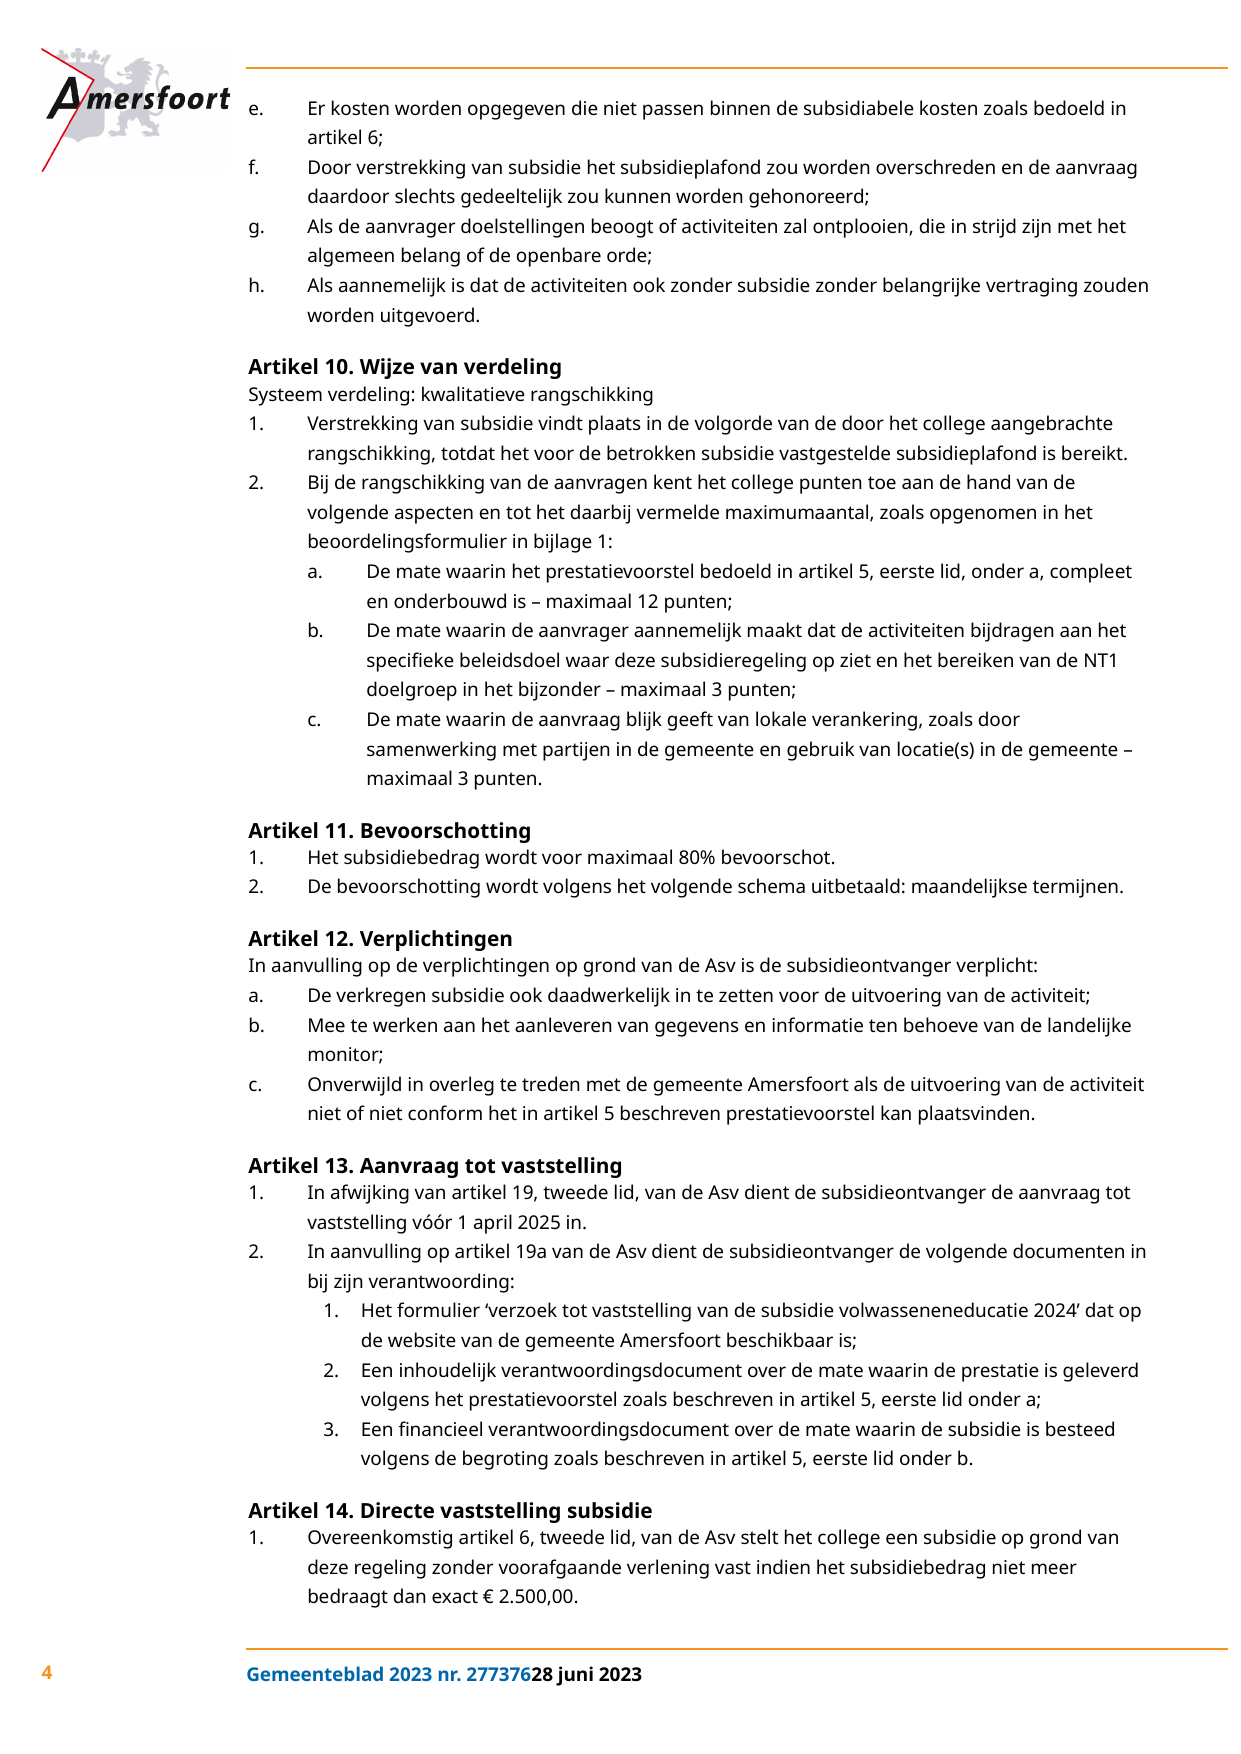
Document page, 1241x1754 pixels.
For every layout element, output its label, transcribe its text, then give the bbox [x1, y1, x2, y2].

list Bij de rangschikking van de aanvragen kent het college punten toe aan de hand van de volgende aspecten en tot het daarbij vermelde maximumaantal, zoals opgenomen in het beoordelingsformulier in bijlage 1: [248, 469, 1152, 554]
text Artikel 12. Verplichtingen [248, 924, 1152, 953]
text Artikel 14. Directe vaststelling subsidie [248, 1496, 1152, 1524]
list Het subsidiebedrag wordt voor maximaal 80% bevoorschot. [248, 844, 1152, 870]
list Door verstrekking van subsidie het subsidieplafond zou worden overschreden en de aanvraag daardoor slechts gedeeltelijk zou kunnen worden gehonoreerd; [248, 154, 1152, 209]
list Verstrekking van subsidie vindt plaats in de volgorde van de door het college aangebrachte rangschikking, totdat het voor de betrokken subsidie vastgestelde subsidieplafond is bereikt. [248, 410, 1152, 466]
list In afwijking van artikel 19, tweede lid, van de Asv dient de subsidieontvanger de aanvraag tot vaststelling vóór 1 april 2025 in. [248, 1179, 1152, 1235]
list Een inhoudelijk verantwoordingsdocument over de mate waarin de prestatie is geleverd volgens het prestatievoorstel zoals beschreven in artikel 5, eerste lid onder a; [323, 1357, 1152, 1412]
list De mate waarin de aanvraag blijk geeft van lokale verankering, zoals door samenwerking met partijen in de gemeente en gebruik van locatie(s) in de gemeente – maximaal 3 punten. [307, 706, 1152, 791]
text Systeem verdeling: kwalitatieve rangschikking [248, 381, 1152, 406]
picture [41, 47, 231, 172]
list De bevoorschotting wordt volgens het volgende schema uitbetaald: maandelijkse termijnen. [248, 874, 1152, 899]
list Een financieel verantwoordingsdocument over de mate waarin de subsidie is besteed volgens de begroting zoals beschreven in artikel 5, eerste lid onder b. [323, 1416, 1152, 1471]
text Artikel 13. Aanvraag tot vaststelling [248, 1151, 1152, 1179]
text Artikel 10. Wijze van verdeling [248, 352, 1152, 381]
list Overeenkomstig artikel 6, tweede lid, van de Asv stelt het college een subsidie op grond van deze regeling zonder voorafgaande verlening vast indien het subsidiebedrag niet meer bedraagt dan exact € 2.500,00. [248, 1524, 1152, 1609]
list Als aannemelijk is dat de activiteiten ook zonder subsidie zonder belangrijke vertraging zouden worden uitgevoerd. [248, 272, 1152, 328]
list De mate waarin het prestatievoorstel bedoeld in artikel 5, eerste lid, onder a, compleet en onderbouwd is – maximaal 12 punten; [307, 558, 1152, 613]
list De verkregen subsidie ook daadwerkelijk in te zetten voor de uitvoering van de activiteit; [248, 982, 1152, 1008]
list De mate waarin de aanvrager aannemelijk maakt dat de activiteiten bijdragen aan het specifieke beleidsdoel waar deze subsidieregeling op ziet en het bereiken van de NT1 doelgroep in het bijzonder – maximaal 3 punten; [307, 617, 1152, 702]
list Mee te werken aan het aanleveren van gegevens en informatie ten behoeve van de landelijke monitor; [248, 1012, 1152, 1067]
list Er kosten worden opgegeven die niet passen binnen de subsidiabele kosten zoals bedoeld in artikel 6; [248, 95, 1152, 150]
list Onverwijld in overleg te treden met de gemeente Amersfoort als de uitvoering van de activiteit niet of niet conform het in artikel 5 beschreven prestatievoorstel kan plaatsvinden. [248, 1071, 1152, 1126]
text In aanvulling op de verplichtingen op grond van de Asv is de subsidieontvanger verplicht: [248, 953, 1152, 978]
list In aanvulling op artikel 19a van de Asv dient de subsidieontvanger de volgende documenten in bij zijn verantwoording: [248, 1238, 1152, 1294]
text Artikel 11. Bevoorschotting [248, 816, 1152, 844]
list Als de aanvrager doelstellingen beoogt of activiteiten zal ontplooien, die in strijd zijn met het algemeen belang of de openbare orde; [248, 213, 1152, 268]
list Het formulier ‘verzoek tot vaststelling van de subsidie volwasseneneducatie 2024’ dat op de website van de gemeente Amersfoort beschikbaar is; [323, 1298, 1152, 1353]
